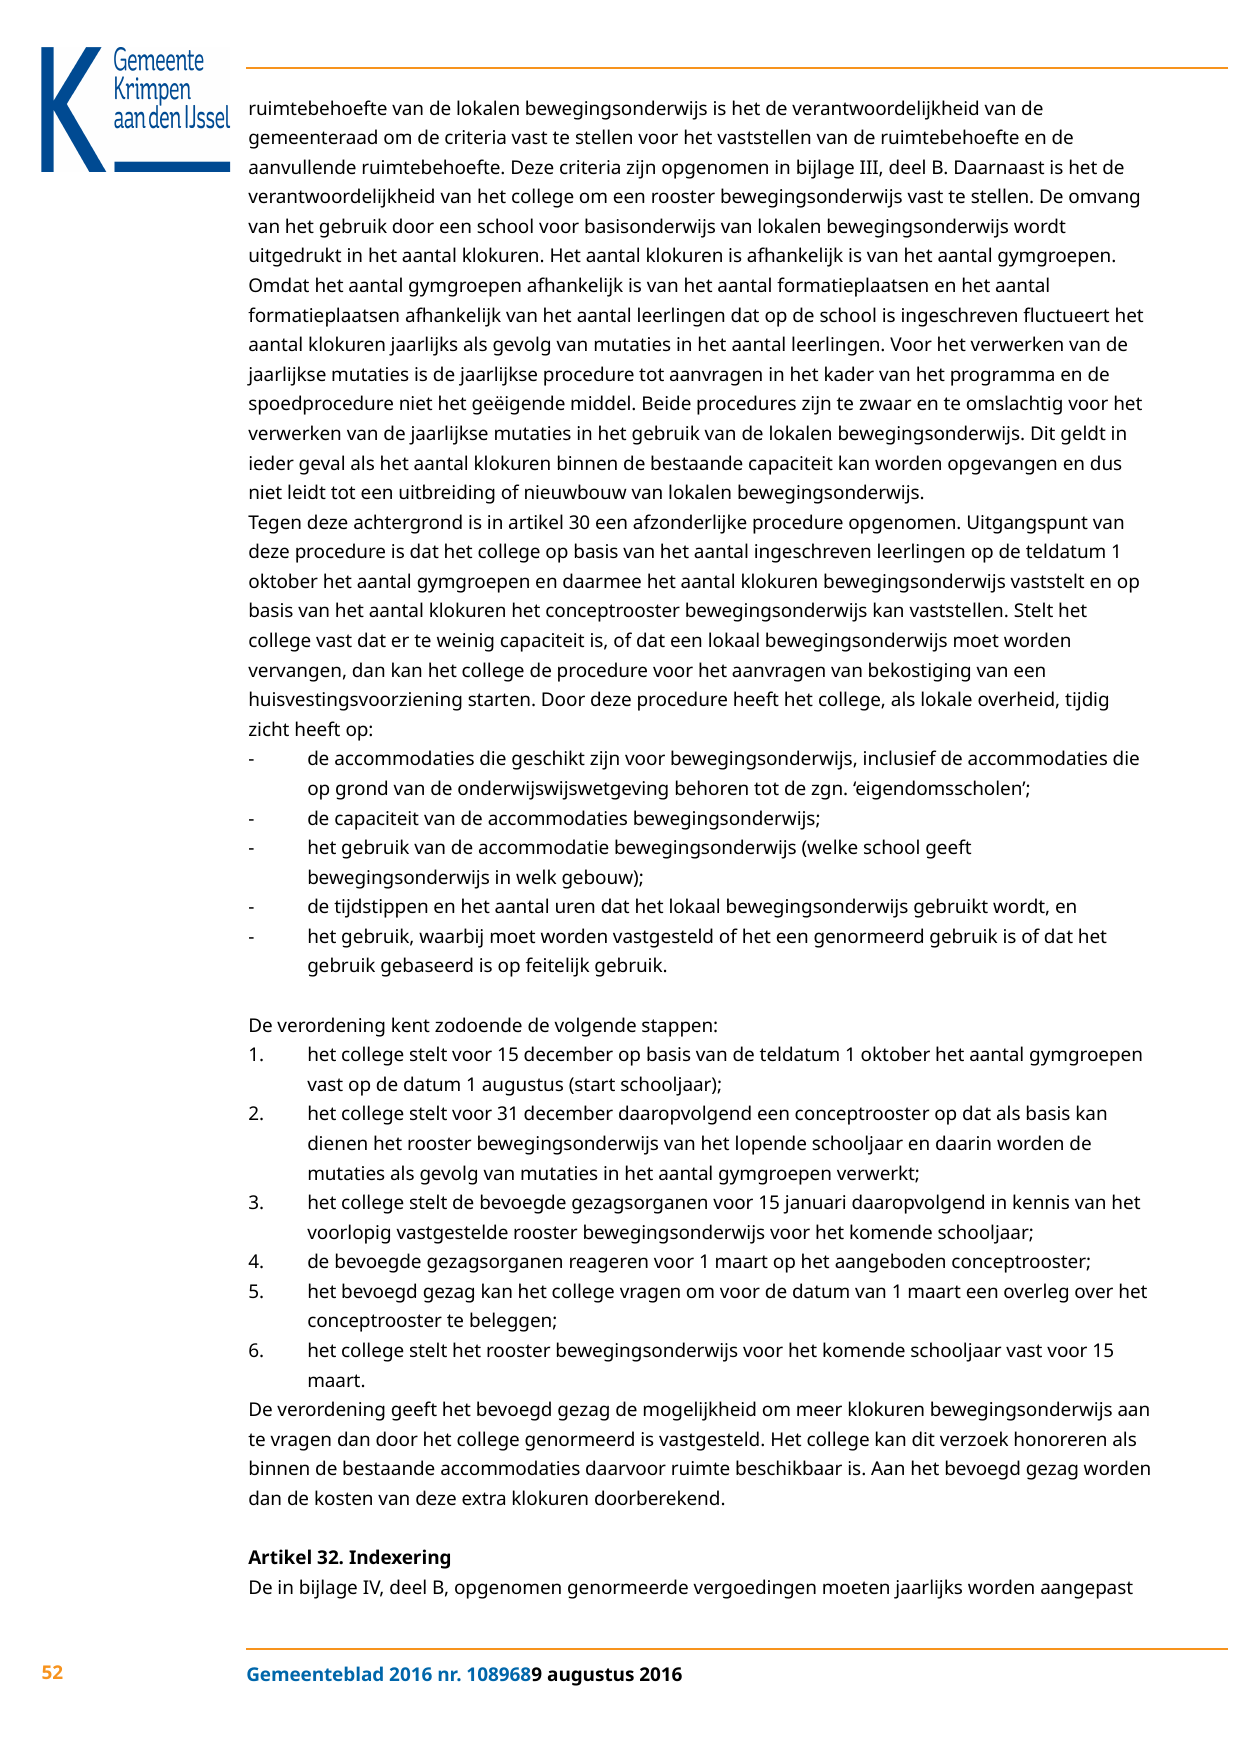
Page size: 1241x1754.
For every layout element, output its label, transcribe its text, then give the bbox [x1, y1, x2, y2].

list de bevoegde gezagsorganen reageren voor 1 maart op het aangeboden conceptrooster; [248, 1248, 1152, 1274]
list het bevoegd gezag kan het college vragen om voor de datum van 1 maart een overleg over het conceptrooster te beleggen; [248, 1278, 1152, 1333]
list het gebruik van de accommodatie bewegingsonderwijs (welke school geeft bewegingsonderwijs in welk gebouw); [248, 834, 1152, 890]
list de accommodaties die geschikt zijn voor bewegingsonderwijs, inclusief de accommodaties die op grond van de onderwijswijswetgeving behoren tot de zgn. ‘eigendomsscholen’; [248, 746, 1152, 801]
list de tijdstippen en het aantal uren dat het lokaal bewegingsonderwijs gebruikt wordt, en [248, 893, 1152, 919]
text De in bijlage IV, deel B, opgenomen genormeerde vergoedingen moeten jaarlijks worden aangepast [248, 1574, 1152, 1600]
text Tegen deze achtergrond is in artikel 30 een afzonderlijke procedure opgenomen. Uitgangspunt van deze procedure is dat het college op basis van het aantal ingeschreven leerlingen op de teldatum 1 oktober het aantal gymgroepen en daarmee het aantal klokuren bewegingsonderwijs vaststelt en op basis van het aantal klokuren het conceptrooster bewegingsonderwijs kan vaststellen. Stelt het college vast dat er te weinig capaciteit is, of dat een lokaal bewegingsonderwijs moet worden vervangen, dan kan het college de procedure voor het aanvragen van bekostiging van een huisvestingsvoorziening starten. Door deze procedure heeft het college, als lokale overheid, tijdig zicht heeft op: [248, 509, 1152, 742]
text ruimtebehoefte van de lokalen bewegingsonderwijs is het de verantwoordelijkheid van de gemeenteraad om de criteria vast te stellen voor het vaststellen van de ruimtebehoefte en de aanvullende ruimtebehoefte. Deze criteria zijn opgenomen in bijlage III, deel B. Daarnaast is het de verantwoordelijkheid van het college om een rooster bewegingsonderwijs vast te stellen. De omvang van het gebruik door een school voor basisonderwijs van lokalen bewegingsonderwijs wordt uitgedrukt in het aantal klokuren. Het aantal klokuren is afhankelijk is van het aantal gymgroepen. Omdat het aantal gymgroepen afhankelijk is van het aantal formatieplaatsen en het aantal formatieplaatsen afhankelijk van het aantal leerlingen dat op de school is ingeschreven fluctueert het aantal klokuren jaarlijks als gevolg van mutaties in het aantal leerlingen. Voor het verwerken van de jaarlijkse mutaties is de jaarlijkse procedure tot aanvragen in het kader van het programma en de spoedprocedure niet het geëigende middel. Beide procedures zijn te zwaar en te omslachtig voor het verwerken van de jaarlijkse mutaties in het gebruik van de lokalen bewegingsonderwijs. Dit geldt in ieder geval als het aantal klokuren binnen de bestaande capaciteit kan worden opgevangen en dus niet leidt tot een uitbreiding of nieuwbouw van lokalen bewegingsonderwijs. [248, 95, 1152, 505]
list het college stelt de bevoegde gezagsorganen voor 15 januari daaropvolgend in kennis van het voorlopig vastgestelde rooster bewegingsonderwijs voor het komende schooljaar; [248, 1189, 1152, 1245]
text De verordening geeft het bevoegd gezag de mogelijkheid om meer klokuren bewegingsonderwijs aan te vragen dan door het college genormeerd is vastgesteld. Het college kan dit verzoek honoreren als binnen de bestaande accommodaties daarvoor ruimte beschikbaar is. Aan het bevoegd gezag worden dan de kosten van deze extra klokuren doorberekend. [248, 1396, 1152, 1511]
list het college stelt het rooster bewegingsonderwijs voor het komende schooljaar vast voor 15 maart. [248, 1337, 1152, 1393]
text De verordening kent zodoende de volgende stappen: [248, 1012, 1152, 1038]
picture [41, 47, 231, 172]
list het college stelt voor 15 december op basis van de teldatum 1 oktober het aantal gymgroepen vast op de datum 1 augustus (start schooljaar); [248, 1041, 1152, 1097]
list de capaciteit van de accommodaties bewegingsonderwijs; [248, 805, 1152, 831]
list het gebruik, waarbij moet worden vastgesteld of het een genormeerd gebruik is of dat het gebruik gebaseerd is op feitelijk gebruik. [248, 923, 1152, 978]
list het college stelt voor 31 december daaropvolgend een conceptrooster op dat als basis kan dienen het rooster bewegingsonderwijs van het lopende schooljaar en daarin worden de mutaties als gevolg van mutaties in het aantal gymgroepen verwerkt; [248, 1101, 1152, 1186]
text Artikel 32. Indexering [248, 1544, 1152, 1570]
